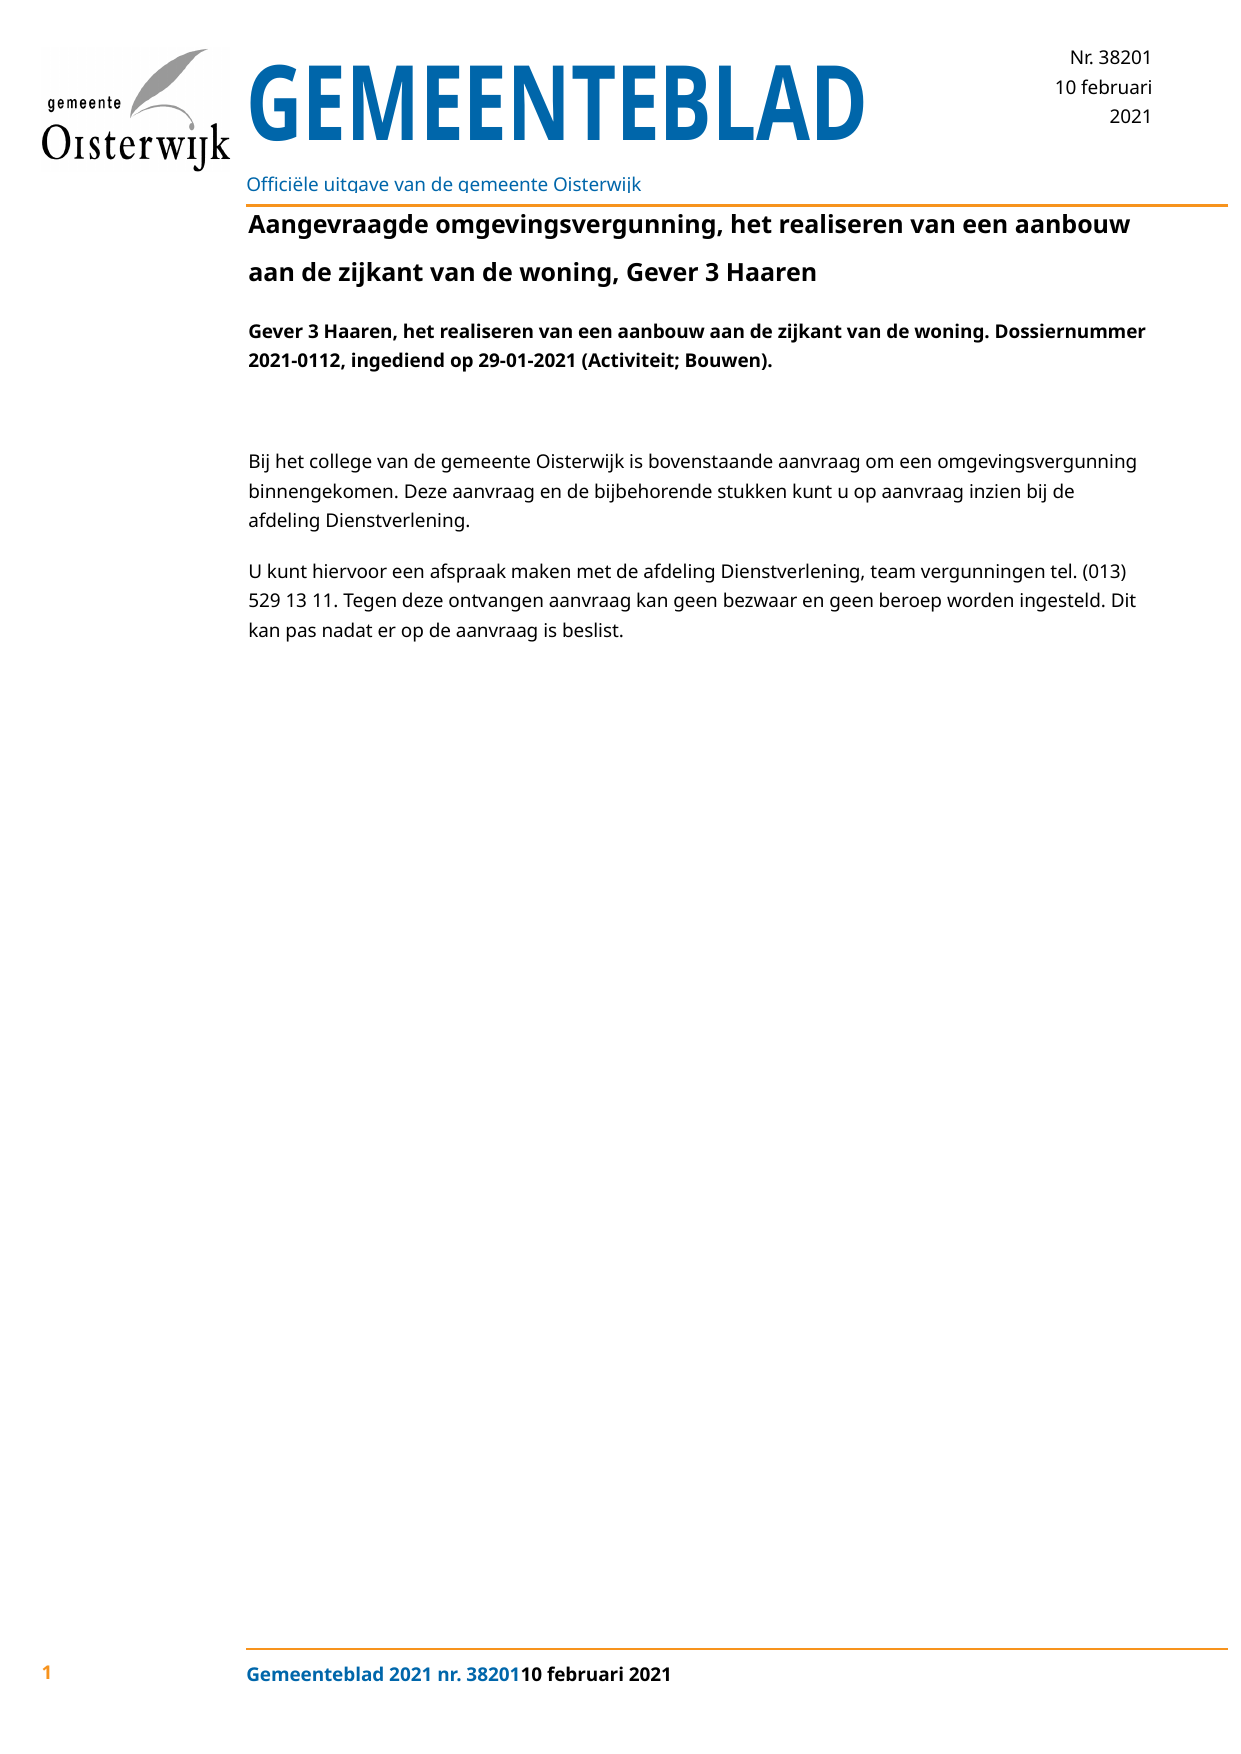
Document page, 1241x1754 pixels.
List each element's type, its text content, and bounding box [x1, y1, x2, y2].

text Aangevraagde omgevingsvergunning, het realiseren van een aanbouw aan de zijkant van de woning, Gever 3 Haaren [248, 207, 1152, 288]
text U kunt hiervoor een afspraak maken met de afdeling Dienstverlening, team vergunningen tel. (013) 529 13 11. Tegen deze ontvangen aanvraag kan geen bezwaar en geen beroep worden ingesteld. Dit kan pas nadat er op de aanvraag is beslist. [248, 558, 1152, 643]
text Bij het college van de gemeente Oisterwijk is bovenstaande aanvraag om een omgevingsvergunning binnengekomen. Deze aanvraag en de bijbehorende stukken kunt u op aanvraag inzien bij de afdeling Dienstverlening. [248, 448, 1152, 533]
text Gever 3 Haaren, het realiseren van een aanbouw aan de zijkant van de woning. Dossiernummer 2021-0112, ingediend op 29-01-2021 (Activiteit; Bouwen). [248, 318, 1152, 373]
picture [41, 47, 231, 172]
